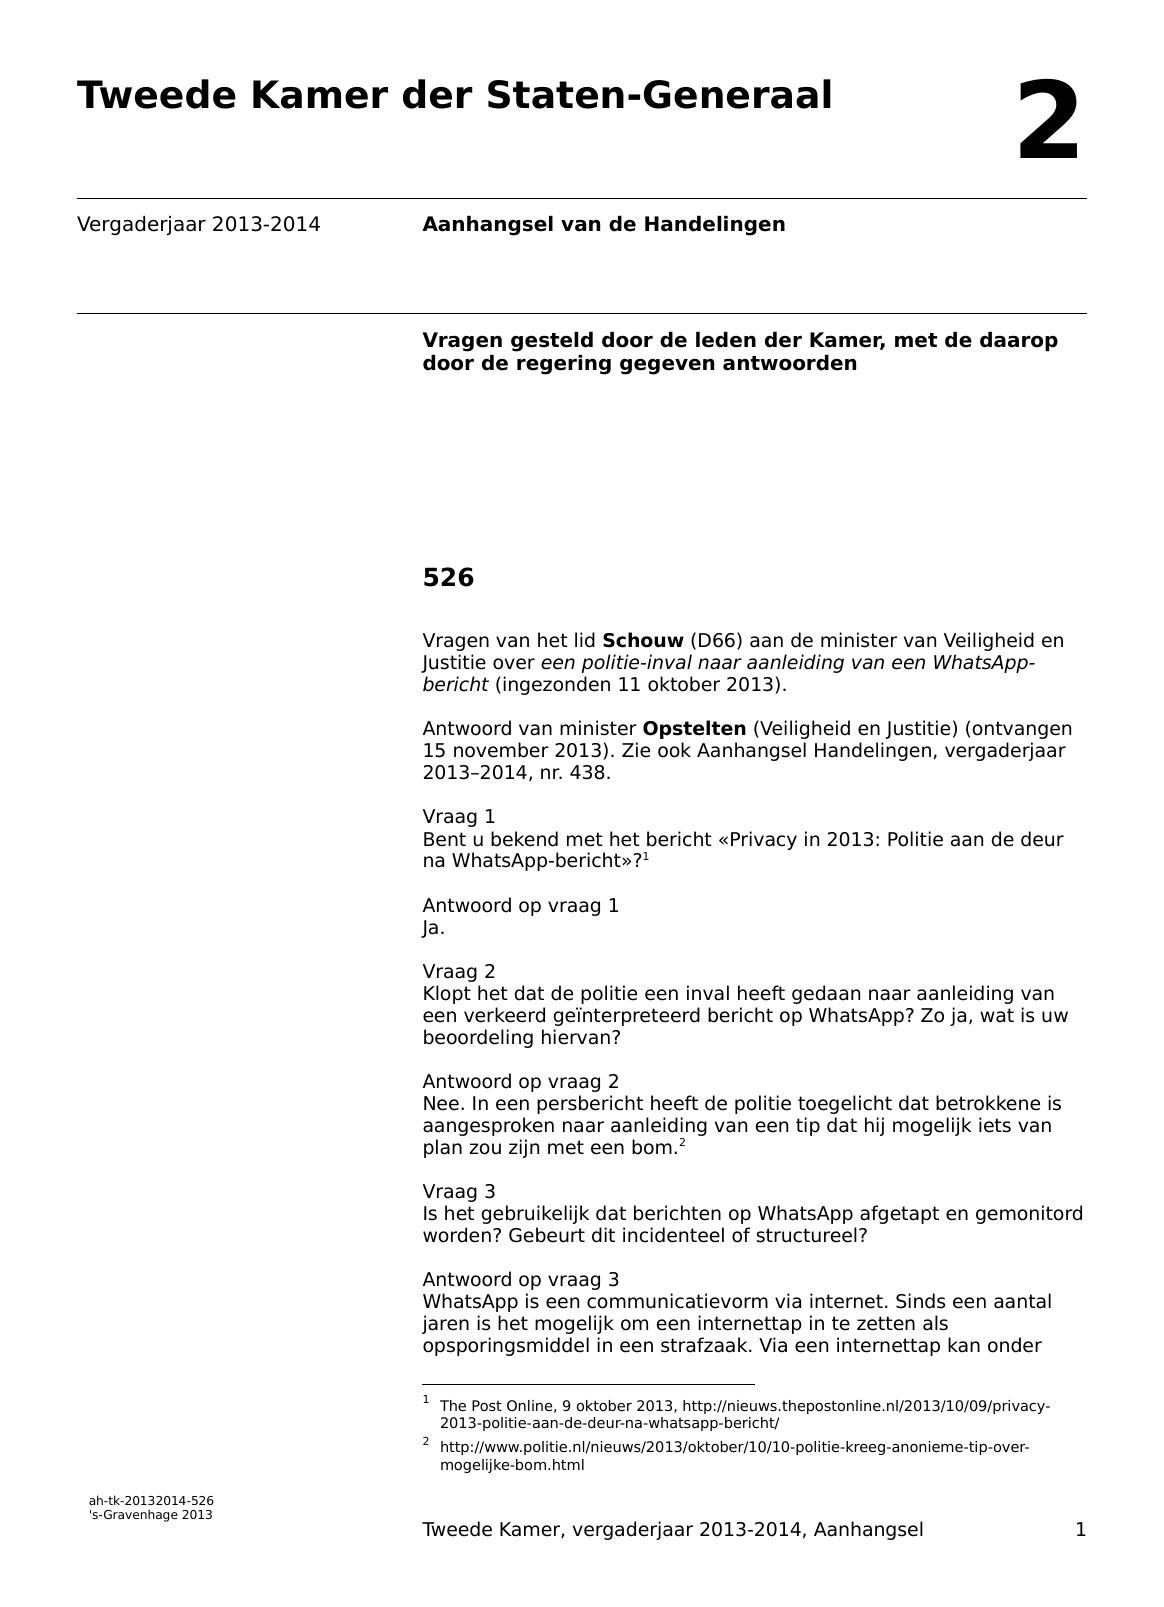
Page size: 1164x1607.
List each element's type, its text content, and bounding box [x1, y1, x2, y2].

text 's-Gravenhage 2013 [88, 1508, 323, 1522]
text The Post Online, 9 oktober 2013, http://nieuws.thepostonline.nl/2013/10/09/privacy-2013-politie-aan-de-deur-na-whatsapp-bericht/ [422, 1393, 1087, 1432]
text Vragen van het lid Schouw (D66) aan de minister van Veiligheid en Justitie over een politie-inval naar aanleiding van een WhatsApp-bericht (ingezonden 11 oktober 2013). [422, 630, 1087, 696]
text Vraag 2 [422, 961, 1087, 983]
table_cell Vergaderjaar 2013-2014 [77, 199, 422, 313]
text Is het gebruikelijk dat berichten op WhatsApp afgetapt en gemonitord worden? Gebeurt dit incidenteel of structureel? [422, 1203, 1087, 1247]
text Ja. [422, 917, 1087, 938]
table_cell Aanhangsel van de Handelingen [422, 199, 1087, 313]
text Antwoord van minister Opstelten (Veiligheid en Justitie) (ontvangen 15 november 2013). Zie ook Aanhangsel Handelingen, vergaderjaar 2013–2014, nr. 438. [422, 718, 1087, 784]
text Nee. In een persbericht heeft de politie toegelicht dat betrokkene is aangesproken naar aanleiding van een tip dat hij mogelijk iets van plan zou zijn met een bom. [422, 1093, 1087, 1159]
text Antwoord op vraag 3 [422, 1269, 1087, 1291]
table_cell Vragen gesteld door de leden der Kamer, met de daarop door de regering gegeven antwoorden [422, 314, 1087, 375]
table_header 2 [886, 59, 1087, 198]
text WhatsApp is een communicatievorm via internet. Sinds een aantal jaren is het mogelijk om een internettap in te zetten als opsporingsmiddel in een strafzaak. Via een internettap kan onder [422, 1291, 1087, 1357]
text Antwoord op vraag 1 [422, 894, 1087, 917]
text http://www.politie.nl/nieuws/2013/oktober/10/10-politie-kreeg-anonieme-tip-over-mogelijke-bom.html [422, 1435, 1087, 1474]
table_cell [77, 314, 422, 375]
text Vraag 3 [422, 1181, 1087, 1203]
text Vraag 1 [422, 806, 1087, 828]
text ah-tk-20132014-526 [88, 1494, 323, 1508]
text Antwoord op vraag 2 [422, 1071, 1087, 1093]
text 526 [422, 563, 1087, 592]
table_header Tweede Kamer der Staten-Generaal [77, 59, 886, 198]
text Bent u bekend met het bericht «Privacy in 2013: Politie aan de deur na WhatsApp-bericht»? [422, 828, 1087, 872]
text Klopt het dat de politie een inval heeft gedaan naar aanleiding van een verkeerd geïnterpreteerd bericht op WhatsApp? Zo ja, wat is uw beoordeling hiervan? [422, 983, 1087, 1049]
